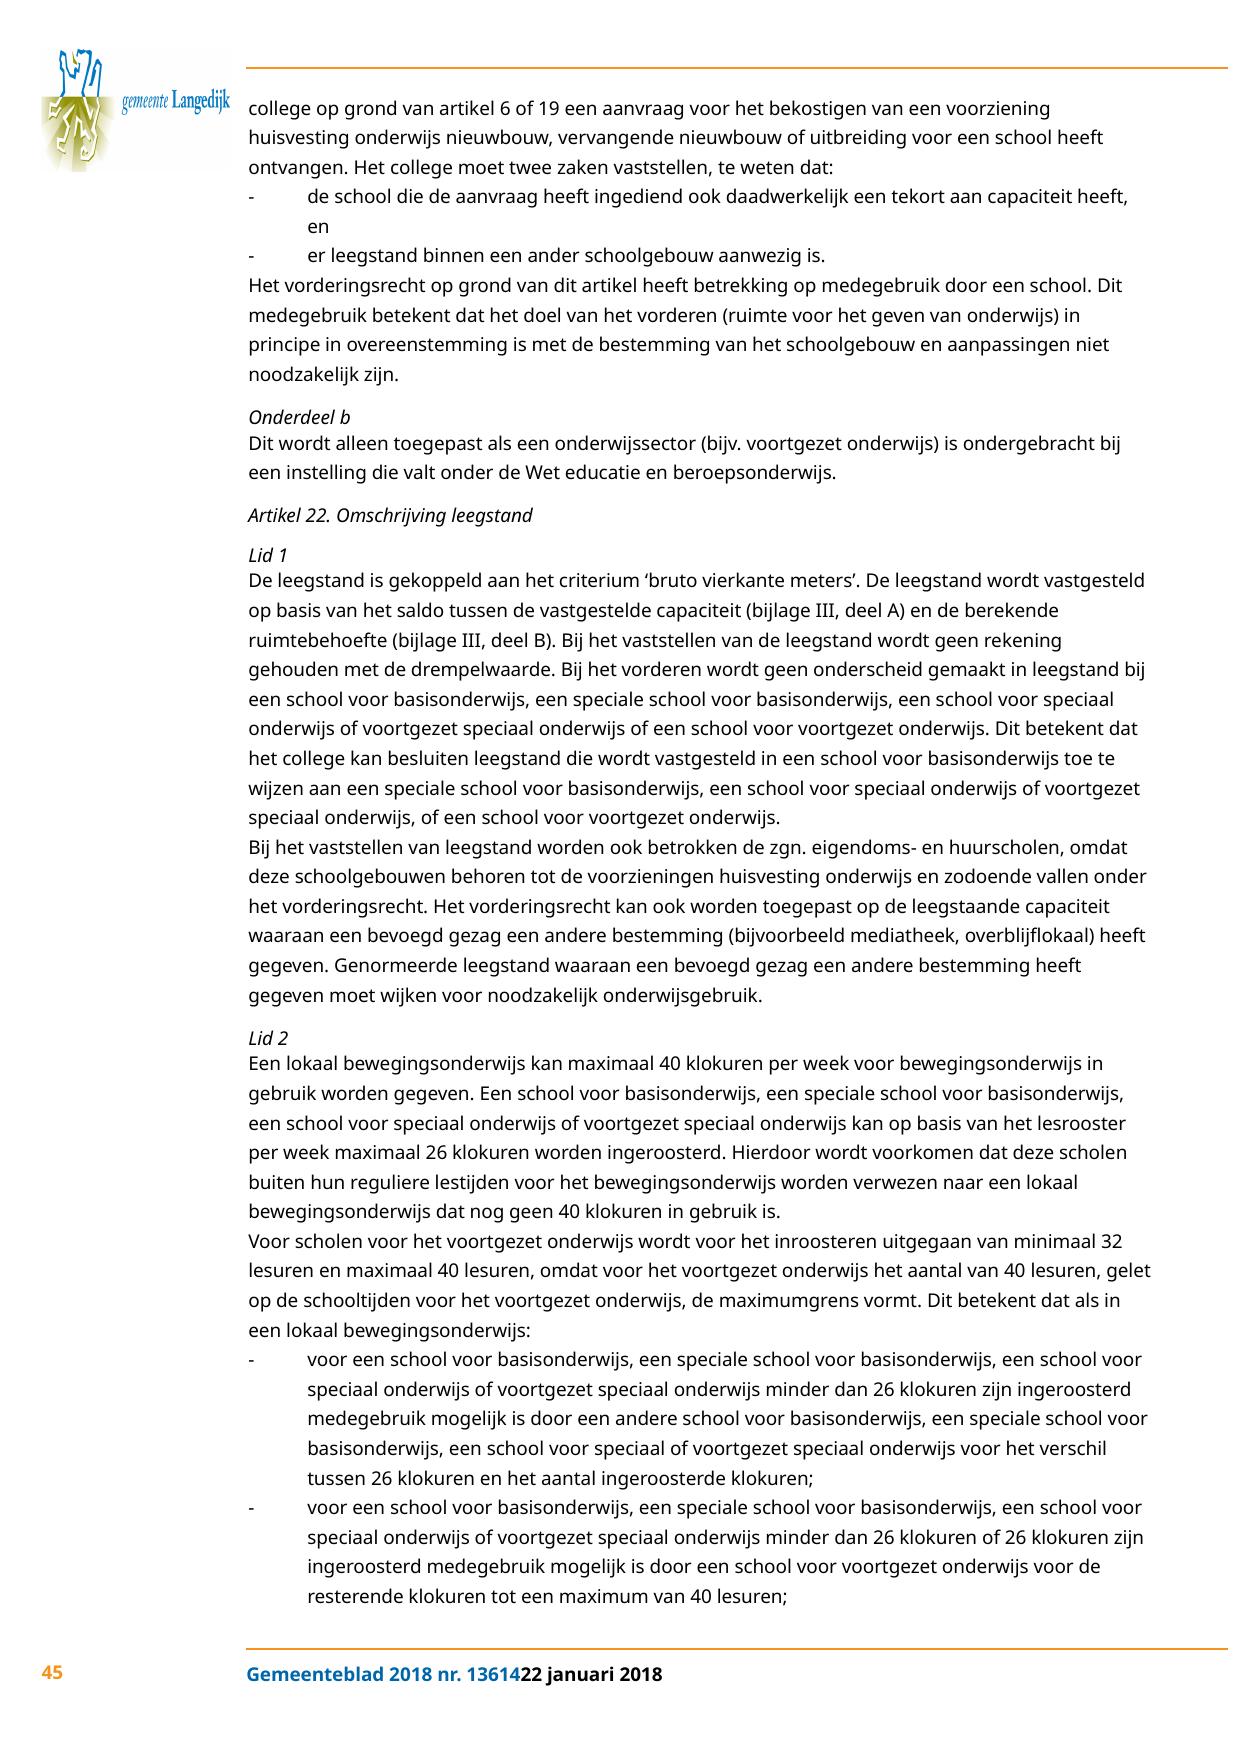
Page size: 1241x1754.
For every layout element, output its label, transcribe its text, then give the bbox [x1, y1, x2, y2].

text Lid 2 [248, 1025, 1152, 1051]
text Voor scholen voor het voortgezet onderwijs wordt voor het inroosteren uitgegaan van minimaal 32 lesuren en maximaal 40 lesuren, omdat voor het voortgezet onderwijs het aantal van 40 lesuren, gelet op de schooltijden voor het voortgezet onderwijs, de maximumgrens vormt. Dit betekent dat als in een lokaal bewegingsonderwijs: [248, 1228, 1152, 1343]
text Onderdeel b [248, 404, 1152, 430]
text Het vorderingsrecht op grond van dit artikel heeft betrekking op medegebruik door een school. Dit medegebruik betekent dat het doel van het vorderen (ruimte voor het geven van onderwijs) in principe in overeenstemming is met de bestemming van het schoolgebouw en aanpassingen niet noodzakelijk zijn. [248, 272, 1152, 387]
text Dit wordt alleen toegepast als een onderwijssector (bijv. voortgezet onderwijs) is ondergebracht bij een instelling die valt onder de Wet educatie en beroepsonderwijs. [248, 430, 1152, 485]
text college op grond van artikel 6 of 19 een aanvraag voor het bekostigen van een voorziening huisvesting onderwijs nieuwbouw, vervangende nieuwbouw of uitbreiding voor een school heeft ontvangen. Het college moet twee zaken vaststellen, te weten dat: [248, 95, 1152, 180]
list voor een school voor basisonderwijs, een speciale school voor basisonderwijs, een school voor speciaal onderwijs of voortgezet speciaal onderwijs minder dan 26 klokuren zijn ingeroosterd medegebruik mogelijk is door een andere school voor basisonderwijs, een speciale school voor basisonderwijs, een school voor speciaal of voortgezet speciaal onderwijs voor het verschil tussen 26 klokuren en het aantal ingeroosterde klokuren; [248, 1346, 1152, 1491]
text De leegstand is gekoppeld aan het criterium ‘bruto vierkante meters’. De leegstand wordt vastgesteld op basis van het saldo tussen de vastgestelde capaciteit (bijlage III, deel A) en de berekende ruimtebehoefte (bijlage III, deel B). Bij het vaststellen van de leegstand wordt geen rekening gehouden met de drempelwaarde. Bij het vorderen wordt geen onderscheid gemaakt in leegstand bij een school voor basisonderwijs, een speciale school voor basisonderwijs, een school voor speciaal onderwijs of voortgezet speciaal onderwijs of een school voor voortgezet onderwijs. Dit betekent dat het college kan besluiten leegstand die wordt vastgesteld in een school voor basisonderwijs toe te wijzen aan een speciale school voor basisonderwijs, een school voor speciaal onderwijs of voortgezet speciaal onderwijs, of een school voor voortgezet onderwijs. [248, 568, 1152, 830]
text Bij het vaststellen van leegstand worden ook betrokken de zgn. eigendoms- en huurscholen, omdat deze schoolgebouwen behoren tot de voorzieningen huisvesting onderwijs en zodoende vallen onder het vorderingsrecht. Het vorderingsrecht kan ook worden toegepast op de leegstaande capaciteit waaraan een bevoegd gezag een andere bestemming (bijvoorbeeld mediatheek, overblijflokaal) heeft gegeven. Genormeerde leegstand waaraan een bevoegd gezag een andere bestemming heeft gegeven moet wijken voor noodzakelijk onderwijsgebruik. [248, 834, 1152, 1007]
list voor een school voor basisonderwijs, een speciale school voor basisonderwijs, een school voor speciaal onderwijs of voortgezet speciaal onderwijs minder dan 26 klokuren of 26 klokuren zijn ingeroosterd medegebruik mogelijk is door een school voor voortgezet onderwijs voor de resterende klokuren tot een maximum van 40 lesuren; [248, 1494, 1152, 1609]
list de school die de aanvraag heeft ingediend ook daadwerkelijk een tekort aan capaciteit heeft, en [248, 183, 1152, 239]
text Lid 1 [248, 542, 1152, 568]
list er leegstand binnen een ander schoolgebouw aanwezig is. [248, 243, 1152, 268]
text Artikel 22. Omschrijving leegstand [248, 503, 1152, 528]
picture [41, 47, 231, 172]
text Een lokaal bewegingsonderwijs kan maximaal 40 klokuren per week voor bewegingsonderwijs in gebruik worden gegeven. Een school voor basisonderwijs, een speciale school voor basisonderwijs, een school voor speciaal onderwijs of voortgezet speciaal onderwijs kan op basis van het lesrooster per week maximaal 26 klokuren worden ingeroosterd. Hierdoor wordt voorkomen dat deze scholen buiten hun reguliere lestijden voor het bewegingsonderwijs worden verwezen naar een lokaal bewegingsonderwijs dat nog geen 40 klokuren in gebruik is. [248, 1051, 1152, 1224]
